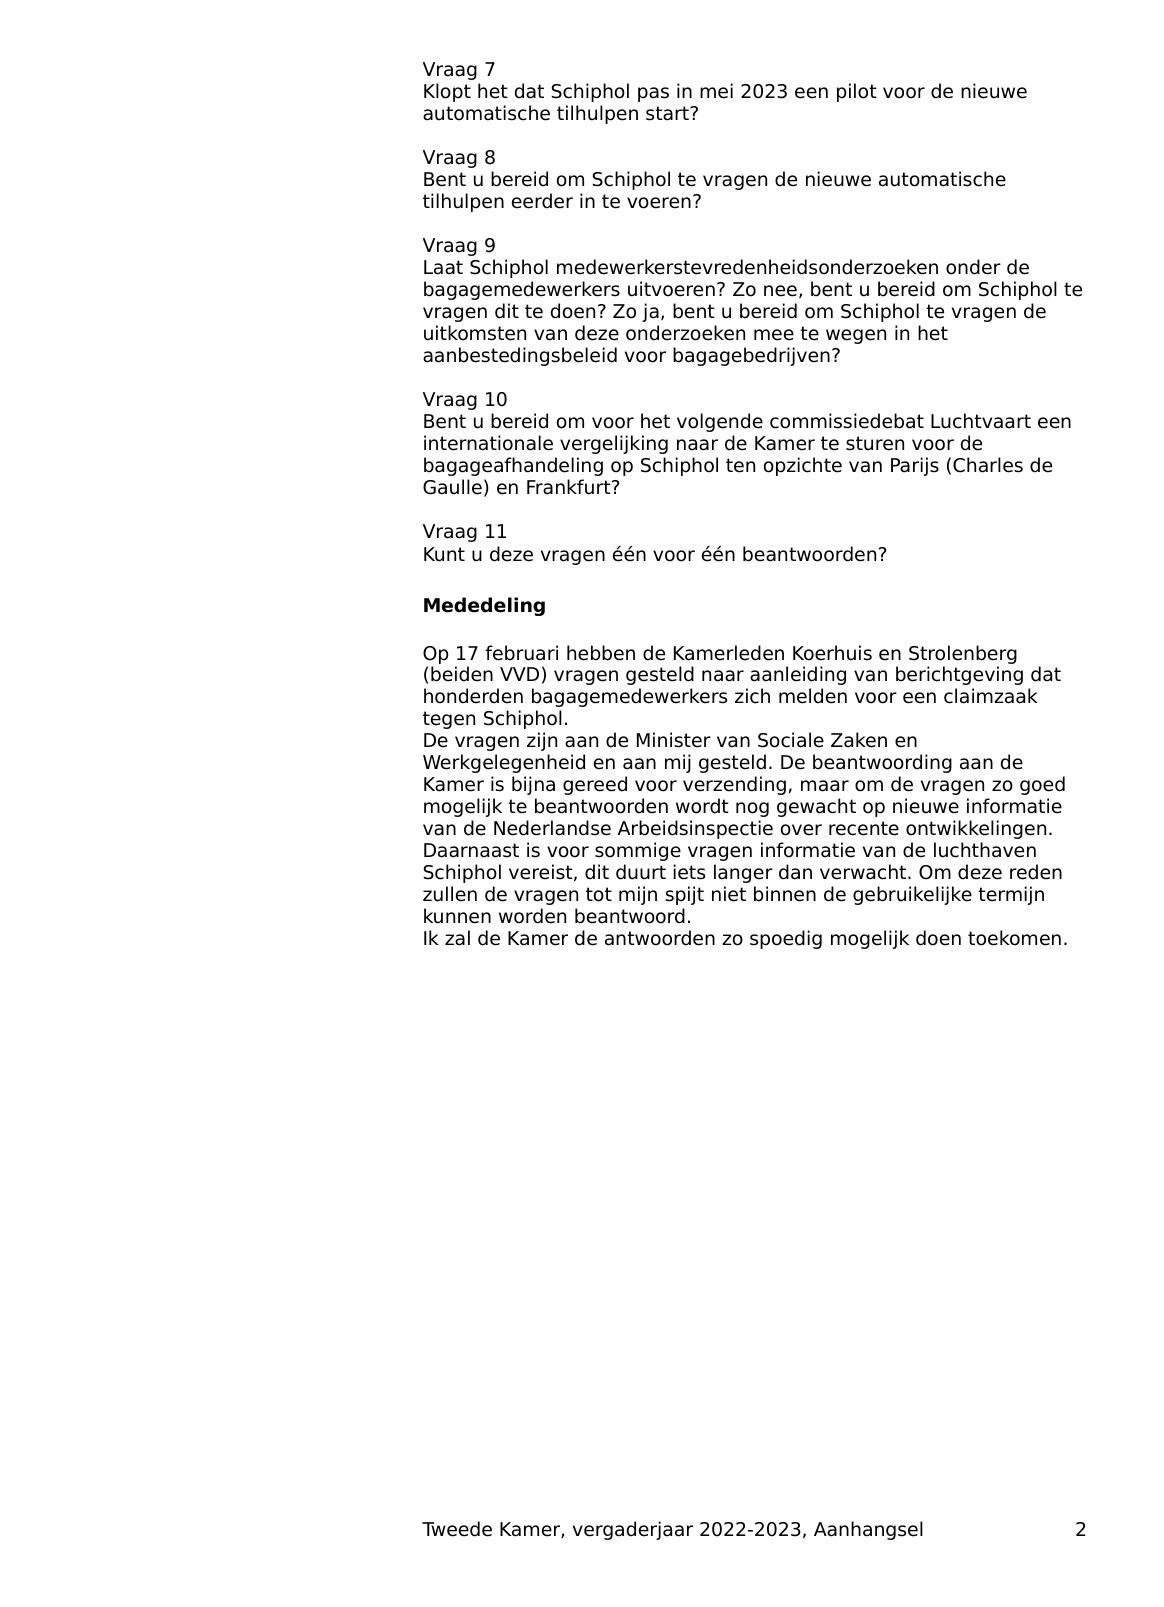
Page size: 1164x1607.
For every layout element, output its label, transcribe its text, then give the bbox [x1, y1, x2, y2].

text De vragen zijn aan de Minister van Sociale Zaken en Werkgelegenheid en aan mij gesteld. De beantwoording aan de Kamer is bijna gereed voor verzending, maar om de vragen zo goed mogelijk te beantwoorden wordt nog gewacht op nieuwe informatie van de Nederlandse Arbeidsinspectie over recente ontwikkelingen. Daarnaast is voor sommige vragen informatie van de luchthaven Schiphol vereist, dit duurt iets langer dan verwacht. Om deze reden zullen de vragen tot mijn spijt niet binnen de gebruikelijke termijn kunnen worden beantwoord. [422, 730, 1087, 928]
text Vraag 7 [422, 59, 1087, 81]
text Vraag 9 [422, 235, 1087, 257]
text Vraag 8 [422, 147, 1087, 169]
text Klopt het dat Schiphol pas in mei 2023 een pilot voor de nieuwe automatische tilhulpen start? [422, 81, 1087, 125]
text Op 17 februari hebben de Kamerleden Koerhuis en Strolenberg (beiden VVD) vragen gesteld naar aanleiding van berichtgeving dat honderden bagagemedewerkers zich melden voor een claimzaak tegen Schiphol. [422, 642, 1087, 730]
text Ik zal de Kamer de antwoorden zo spoedig mogelijk doen toekomen. [422, 928, 1087, 950]
text Vraag 11 [422, 521, 1087, 543]
text Bent u bereid om Schiphol te vragen de nieuwe automatische tilhulpen eerder in te voeren? [422, 169, 1087, 213]
text Vraag 10 [422, 389, 1087, 411]
text Kunt u deze vragen één voor één beantwoorden? [422, 543, 1087, 565]
subtitle Mededeling [422, 595, 1087, 617]
text Laat Schiphol medewerkerstevredenheidsonderzoeken onder de bagagemedewerkers uitvoeren? Zo nee, bent u bereid om Schiphol te vragen dit te doen? Zo ja, bent u bereid om Schiphol te vragen de uitkomsten van deze onderzoeken mee te wegen in het aanbestedingsbeleid voor bagagebedrijven? [422, 257, 1087, 367]
text Bent u bereid om voor het volgende commissiedebat Luchtvaart een internationale vergelijking naar de Kamer te sturen voor de bagageafhandeling op Schiphol ten opzichte van Parijs (Charles de Gaulle) en Frankfurt? [422, 411, 1087, 499]
